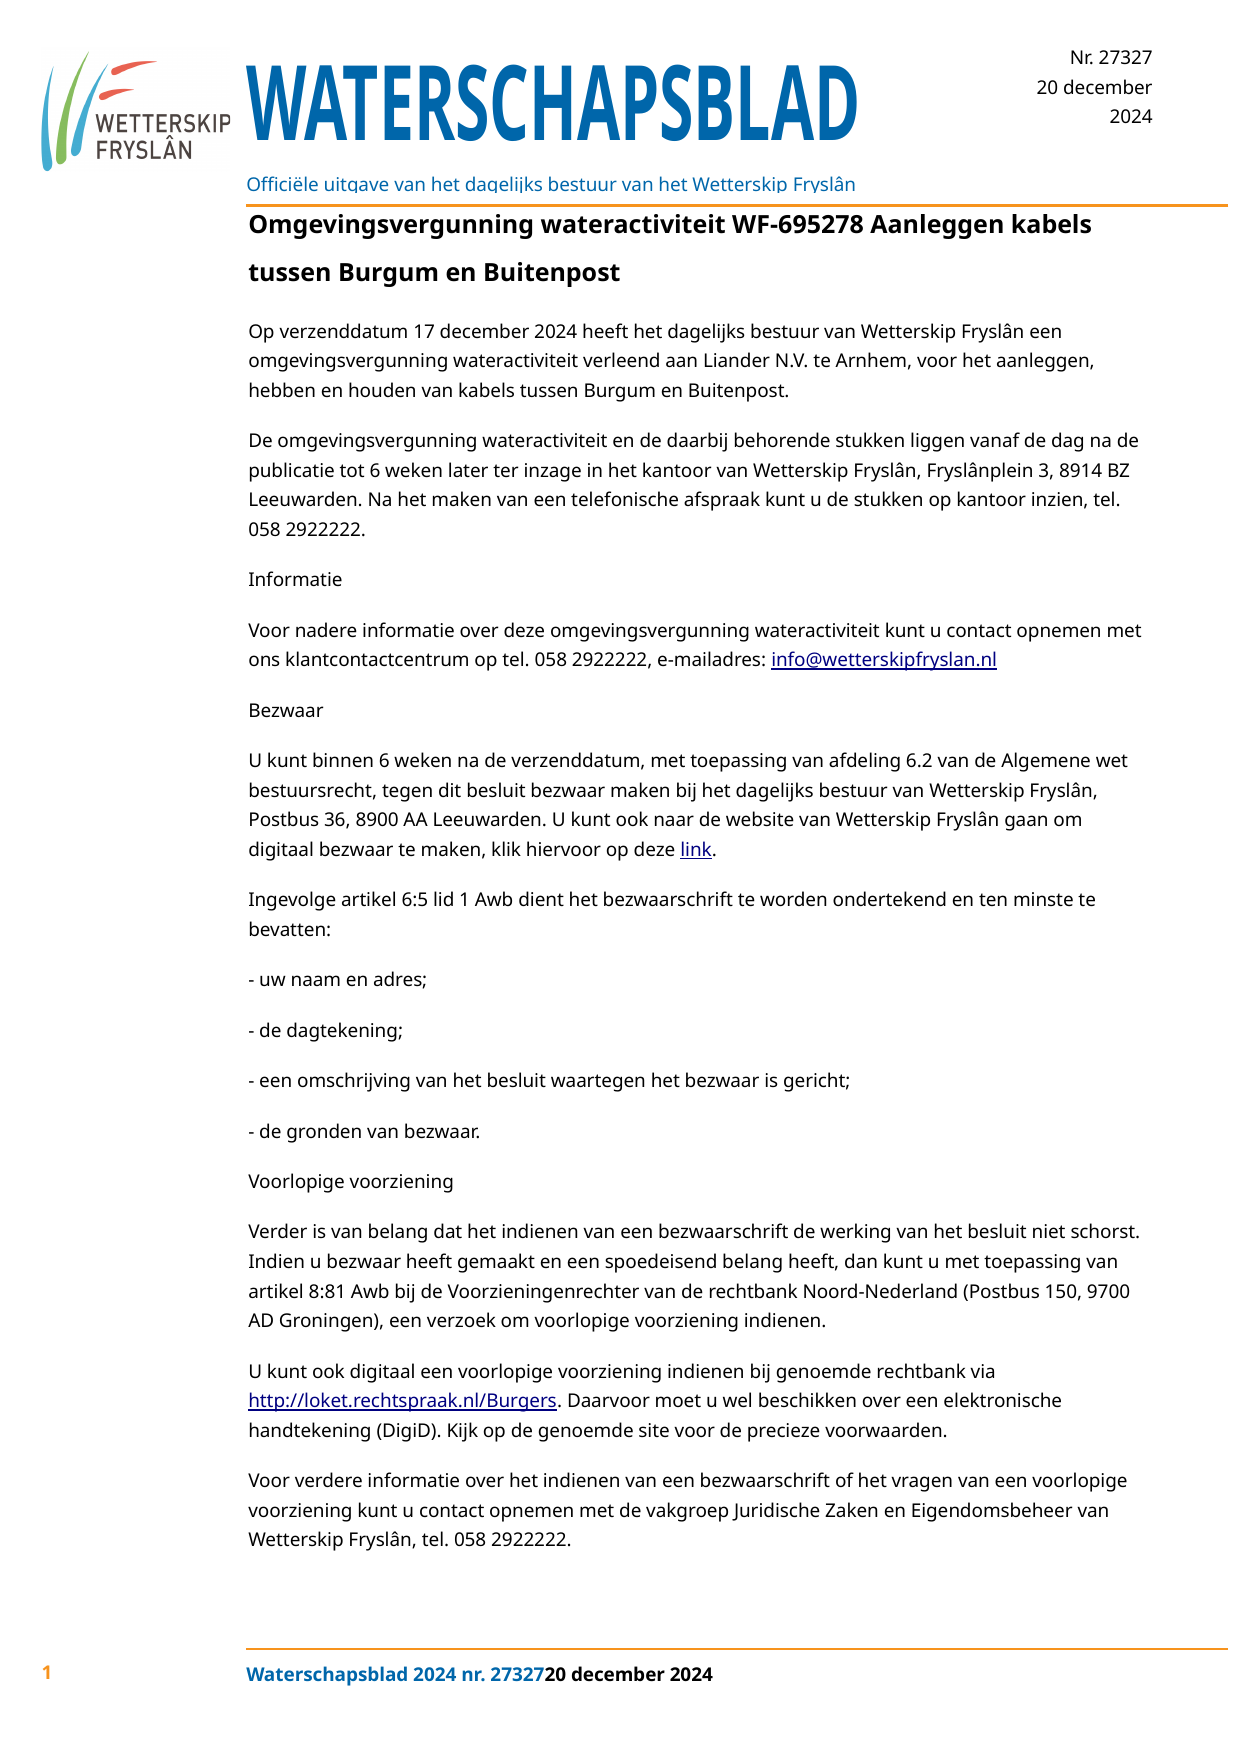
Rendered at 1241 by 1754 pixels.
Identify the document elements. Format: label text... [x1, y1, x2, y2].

text Voorlopige voorziening [248, 1168, 1152, 1194]
text U kunt ook digitaal een voorlopige voorziening indienen bij genoemde rechtbank via http://loket.rechtspraak.nl/Burgers. Daarvoor moet u wel beschikken over een elektronische handtekening (DigiD). Kijk op de genoemde site voor de precieze voorwaarden. [248, 1358, 1152, 1443]
text Informatie [248, 567, 1152, 592]
text - de gronden van bezwaar. [248, 1118, 1152, 1144]
text Bezwaar [248, 697, 1152, 723]
text Ingevolge artikel 6:5 lid 1 Awb dient het bezwaarschrift te worden ondertekend en ten minste te bevatten: [248, 887, 1152, 942]
text Omgevingsvergunning wateractiviteit WF-695278 Aanleggen kabels tussen Burgum en Buitenpost [248, 207, 1152, 288]
text - een omschrijving van het besluit waartegen het bezwaar is gericht; [248, 1067, 1152, 1093]
text Voor verdere informatie over het indienen van een bezwaarschrift of het vragen van een voorlopige voorziening kunt u contact opnemen met de vakgroep Juridische Zaken en Eigendomsbeheer van Wetterskip Fryslân, tel. 058 2922222. [248, 1467, 1152, 1552]
text - uw naam en adres; [248, 967, 1152, 992]
text U kunt binnen 6 weken na de verzenddatum, met toepassing van afdeling 6.2 van de Algemene wet bestuursrecht, tegen dit besluit bezwaar maken bij het dagelijks bestuur van Wetterskip Fryslân, Postbus 36, 8900 AA Leeuwarden. U kunt ook naar de website van Wetterskip Fryslân gaan om digitaal bezwaar te maken, klik hiervoor op deze link. [248, 747, 1152, 862]
text - de dagtekening; [248, 1017, 1152, 1043]
text Op verzenddatum 17 december 2024 heeft het dagelijks bestuur van Wetterskip Fryslân een omgevingsvergunning wateractiviteit verleend aan Liander N.V. te Arnhem, voor het aanleggen, hebben en houden van kabels tussen Burgum en Buitenpost. [248, 318, 1152, 403]
text Verder is van belang dat het indienen van een bezwaarschrift de werking van het besluit niet schorst. Indien u bezwaar heeft gemaakt en een spoedeisend belang heeft, dan kunt u met toepassing van artikel 8:81 Awb bij de Voorzieningenrechter van de rechtbank Noord-Nederland (Postbus 150, 9700 AD Groningen), een verzoek om voorlopige voorziening indienen. [248, 1219, 1152, 1333]
picture [41, 47, 231, 172]
text De omgevingsvergunning wateractiviteit en de daarbij behorende stukken liggen vanaf de dag na de publicatie tot 6 weken later ter inzage in het kantoor van Wetterskip Fryslân, Fryslânplein 3, 8914 BZ Leeuwarden. Na het maken van een telefonische afspraak kunt u de stukken op kantoor inzien, tel. 058 2922222. [248, 427, 1152, 542]
text Voor nadere informatie over deze omgevingsvergunning wateractiviteit kunt u contact opnemen met ons klantcontactcentrum op tel. 058 2922222, e-mailadres: info@wetterskipfryslan.nl [248, 617, 1152, 672]
